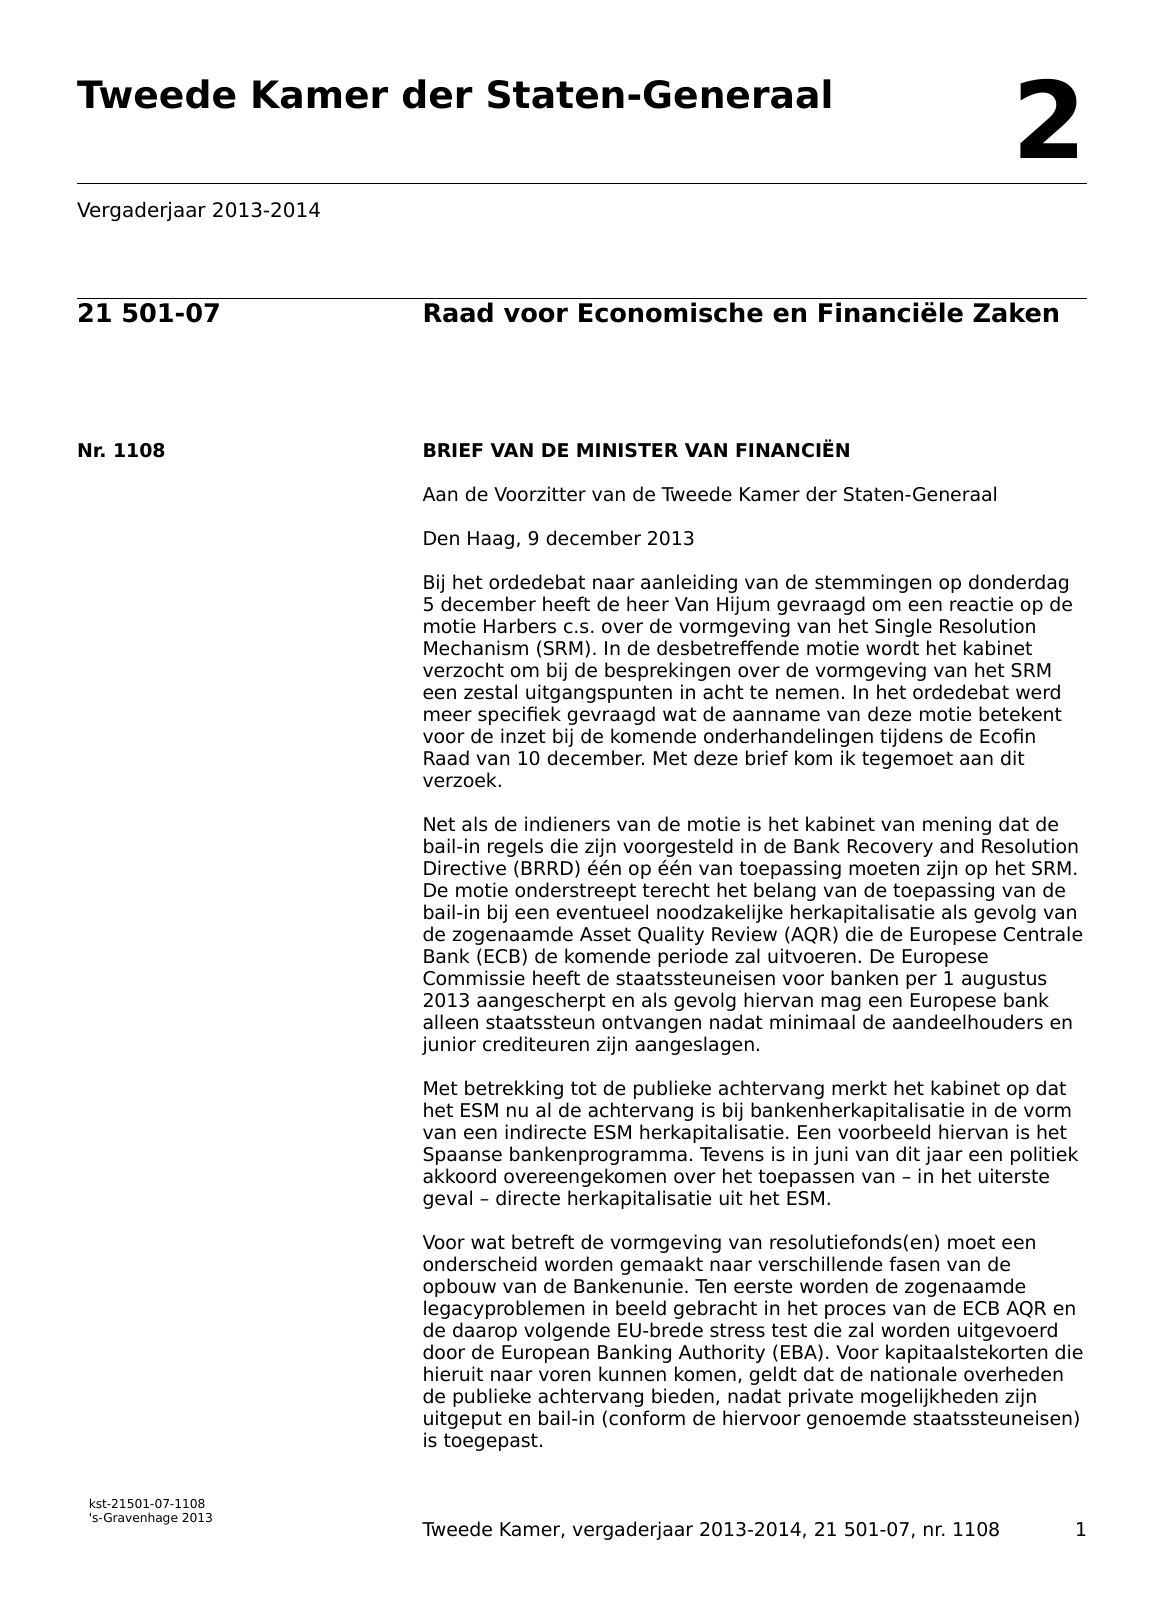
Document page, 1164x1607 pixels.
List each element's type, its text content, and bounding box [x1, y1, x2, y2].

table_header Tweede Kamer der Staten-Generaal [77, 59, 886, 183]
text Bij het ordedebat naar aanleiding van de stemmingen op donderdag 5 december heeft de heer Van Hijum gevraagd om een reactie op de motie Harbers c.s. over de vormgeving van het Single Resolution Mechanism (SRM). In de desbetreffende motie wordt het kabinet verzocht om bij de besprekingen over de vormgeving van het SRM een zestal uitgangspunten in acht te nemen. In het ordedebat werd meer specifiek gevraagd wat de aanname van deze motie betekent voor de inzet bij de komende onderhandelingen tijdens de Ecofin Raad van 10 december. Met deze brief kom ik tegemoet aan dit verzoek. [422, 572, 1087, 792]
subtitle Nr. 1108 BRIEF VAN DE MINISTER VAN FINANCIËN [77, 440, 1087, 462]
text kst-21501-07-1108 [88, 1497, 323, 1511]
text Met betrekking tot de publieke achtervang merkt het kabinet op dat het ESM nu al de achtervang is bij bankenherkapitalisatie in de vorm van een indirecte ESM herkapitalisatie. Een voorbeeld hiervan is het Spaanse bankenprogramma. Tevens is in juni van dit jaar een politiek akkoord overeengekomen over het toepassen van – in het uiterste geval – directe herkapitalisatie uit het ESM. [422, 1078, 1087, 1210]
text Net als de indieners van de motie is het kabinet van mening dat de bail-in regels die zijn voorgesteld in de Bank Recovery and Resolution Directive (BRRD) één op één van toepassing moeten zijn op het SRM. De motie onderstreept terecht het belang van de toepassing van de bail-in bij een eventueel noodzakelijke herkapitalisatie als gevolg van de zogenaamde Asset Quality Review (AQR) die de Europese Centrale Bank (ECB) de komende periode zal uitvoeren. De Europese Commissie heeft de staatssteuneisen voor banken per 1 augustus 2013 aangescherpt en als gevolg hiervan mag een Europese bank alleen staatssteun ontvangen nadat minimaal de aandeelhouders en junior crediteuren zijn aangeslagen. [422, 814, 1087, 1056]
text Aan de Voorzitter van de Tweede Kamer der Staten-Generaal [422, 484, 1087, 506]
table_header 2 [886, 59, 1087, 183]
subtitle 21 501-07 Raad voor Economische en Financiële Zaken [77, 299, 1087, 329]
text Den Haag, 9 december 2013 [422, 528, 1087, 550]
table_cell Vergaderjaar 2013-2014 [77, 184, 1087, 298]
text 's-Gravenhage 2013 [88, 1511, 323, 1525]
text Voor wat betreft de vormgeving van resolutiefonds(en) moet een onderscheid worden gemaakt naar verschillende fasen van de opbouw van de Bankenunie. Ten eerste worden de zogenaamde legacyproblemen in beeld gebracht in het proces van de ECB AQR en de daarop volgende EU-brede stress test die zal worden uitgevoerd door de European Banking Authority (EBA). Voor kapitaalstekorten die hieruit naar voren kunnen komen, geldt dat de nationale overheden de publieke achtervang bieden, nadat private mogelijkheden zijn uitgeput en bail-in (conform de hiervoor genoemde staatssteuneisen) is toegepast. [422, 1232, 1087, 1452]
